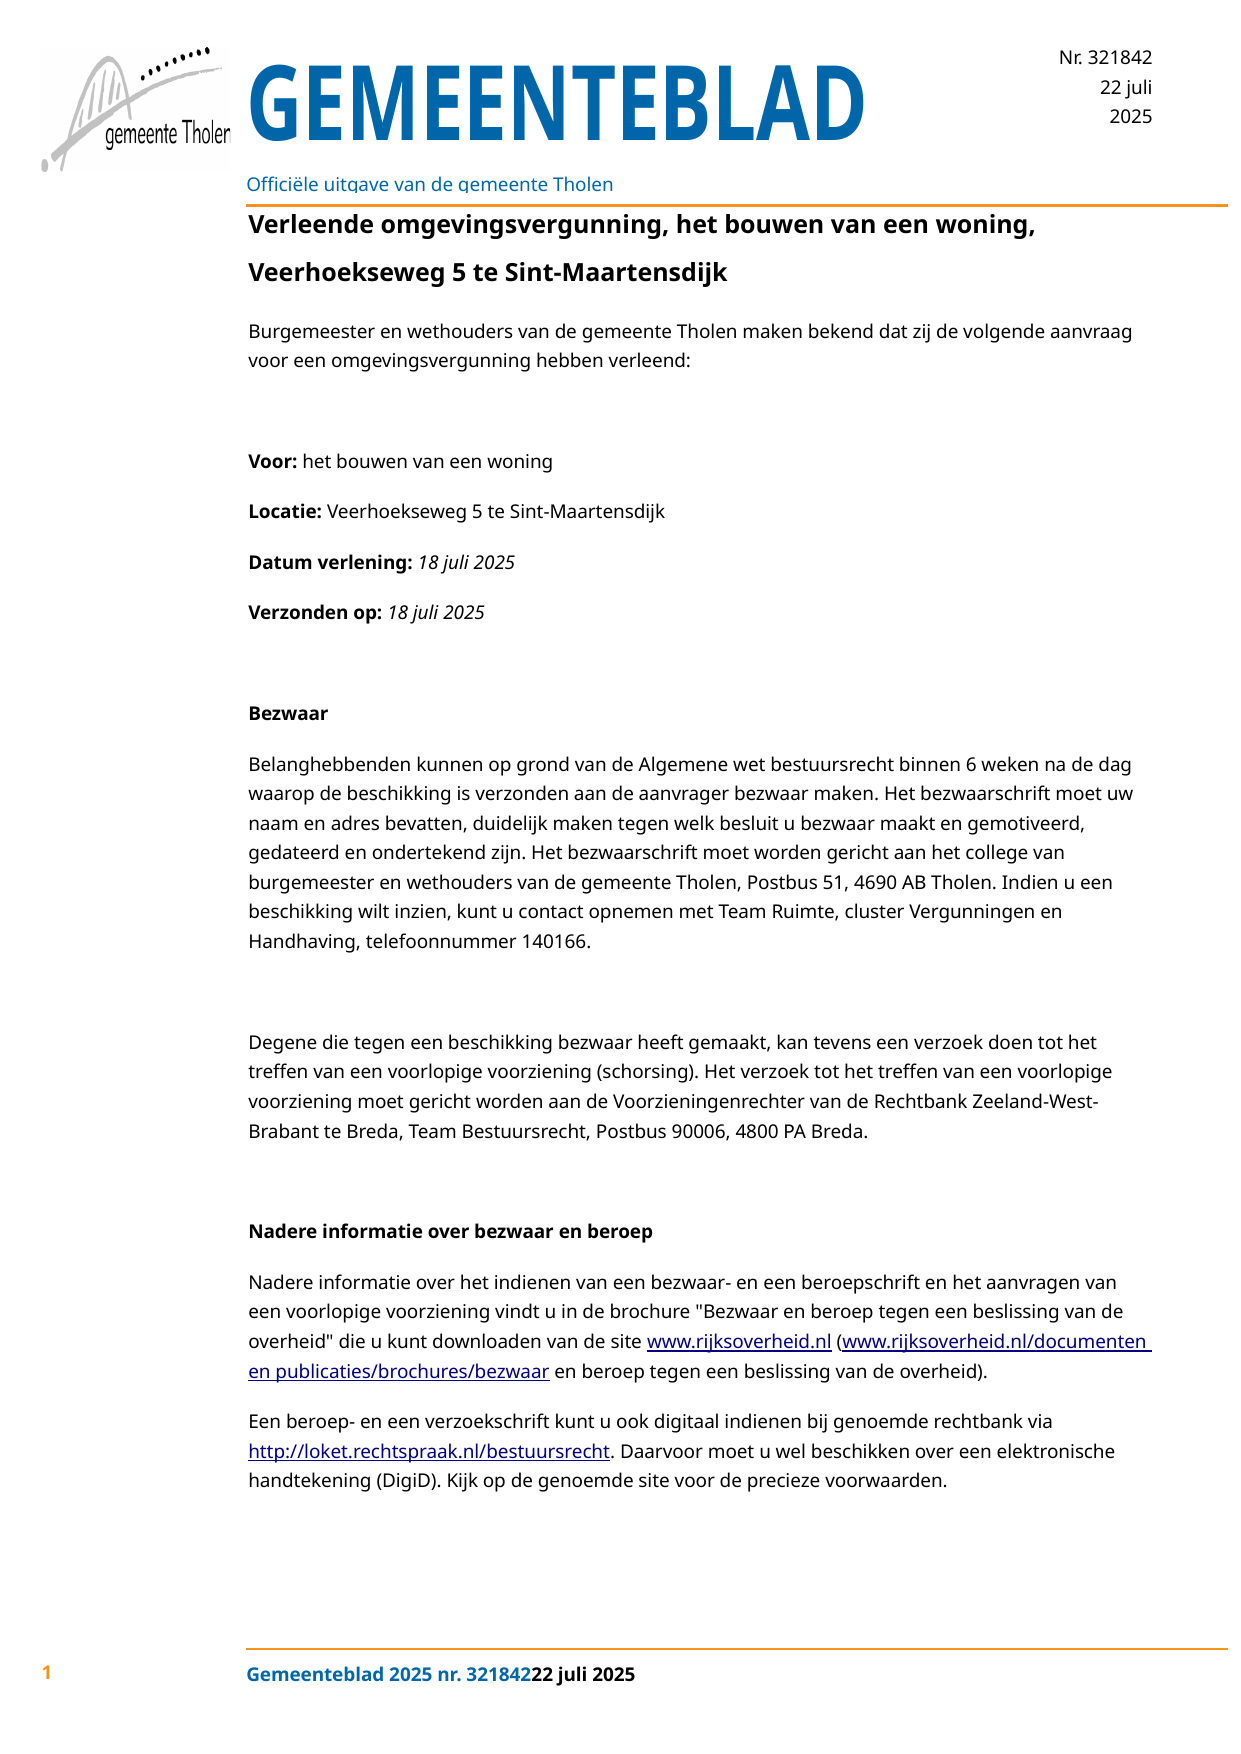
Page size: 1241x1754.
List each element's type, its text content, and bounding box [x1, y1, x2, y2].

text Burgemeester en wethouders van de gemeente Tholen maken bekend dat zij de volgende aanvraag voor een omgevingsvergunning hebben verleend: [248, 318, 1152, 373]
text Degene die tegen een beschikking bezwaar heeft gemaakt, kan tevens een verzoek doen tot het treffen van een voorlopige voorziening (schorsing). Het verzoek tot het treffen van een voorlopige voorziening moet gericht worden aan de Voorzieningenrechter van de Rechtbank Zeeland-West-Brabant te Breda, Team Bestuursrecht, Postbus 90006, 4800 PA Breda. [248, 1029, 1152, 1144]
text Een beroep- en een verzoekschrift kunt u ook digitaal indienen bij genoemde rechtbank via http://loket.rechtspraak.nl/bestuursrecht. Daarvoor moet u wel beschikken over een elektronische handtekening (DigiD). Kijk op de genoemde site voor de precieze voorwaarden. [248, 1408, 1152, 1493]
text Nadere informatie over het indienen van een bezwaar- en een beroepschrift en het aanvragen van een voorlopige voorziening vindt u in de brochure "Bezwaar en beroep tegen een beslissing van de overheid" die u kunt downloaden van de site www.rijksoverheid.nl (www.rijksoverheid.nl/documenten en publicaties/brochures/bezwaar en beroep tegen een beslissing van de overheid). [248, 1269, 1152, 1384]
text Voor: het bouwen van een woning [248, 448, 1152, 474]
picture [41, 47, 231, 172]
text Datum verlening: 18 juli 2025 [248, 549, 1152, 575]
text Bezwaar [248, 700, 1152, 726]
text Verleende omgevingsvergunning, het bouwen van een woning, Veerhoekseweg 5 te Sint-Maartensdijk [248, 207, 1152, 288]
text Belanghebbenden kunnen op grond van de Algemene wet bestuursrecht binnen 6 weken na de dag waarop de beschikking is verzonden aan de aanvrager bezwaar maken. Het bezwaarschrift moet uw naam en adres bevatten, duidelijk maken tegen welk besluit u bezwaar maakt en gemotiveerd, gedateerd en ondertekend zijn. Het bezwaarschrift moet worden gericht aan het college van burgemeester en wethouders van de gemeente Tholen, Postbus 51, 4690 AB Tholen. Indien u een beschikking wilt inzien, kunt u contact opnemen met Team Ruimte, cluster Vergunningen en Handhaving, telefoonnummer 140166. [248, 751, 1152, 954]
text Verzonden op: 18 juli 2025 [248, 599, 1152, 625]
text Nadere informatie over bezwaar en beroep [248, 1219, 1152, 1244]
text Locatie: Veerhoekseweg 5 te Sint-Maartensdijk [248, 499, 1152, 524]
